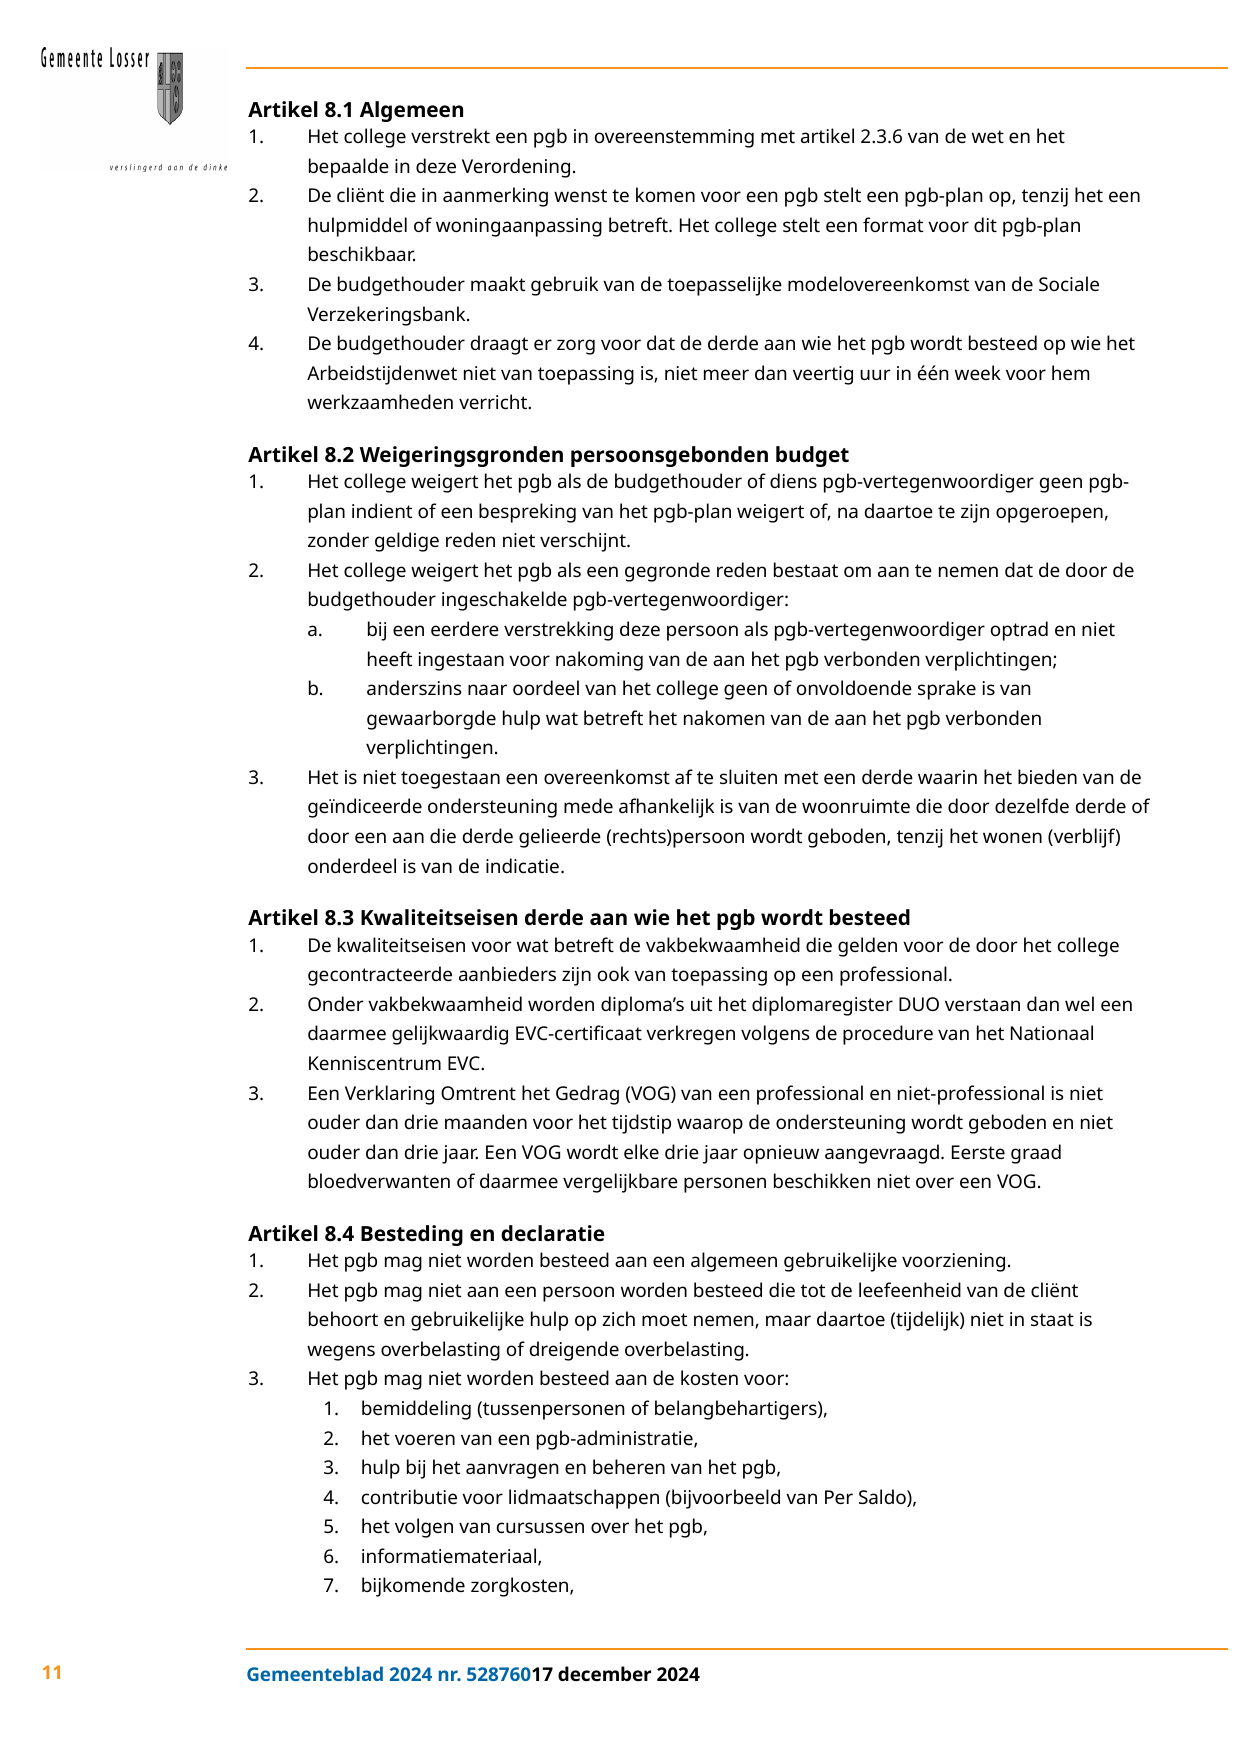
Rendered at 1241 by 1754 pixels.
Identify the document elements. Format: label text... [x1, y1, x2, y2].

list Het college weigert het pgb als de budgethouder of diens pgb-vertegenwoordiger geen pgb-plan indient of een bespreking van het pgb-plan weigert of, na daartoe te zijn opgeroepen, zonder geldige reden niet verschijnt. [248, 468, 1152, 553]
list bemiddeling (tussenpersonen of belangbehartigers), [323, 1395, 1152, 1421]
text Artikel 8.4 Besteding en declaratie [248, 1219, 1152, 1247]
list De budgethouder maakt gebruik van de toepasselijke modelovereenkomst van de Sociale Verzekeringsbank. [248, 271, 1152, 326]
list Het pgb mag niet aan een persoon worden besteed die tot de leefeenheid van de cliënt behoort en gebruikelijke hulp op zich moet nemen, maar daartoe (tijdelijk) niet in staat is wegens overbelasting of dreigende overbelasting. [248, 1277, 1152, 1362]
list Het pgb mag niet worden besteed aan een algemeen gebruikelijke voorziening. [248, 1247, 1152, 1273]
text Artikel 8.2 Weigeringsgronden persoonsgebonden budget [248, 440, 1152, 468]
list bij een eerdere verstrekking deze persoon als pgb-vertegenwoordiger optrad en niet heeft ingestaan voor nakoming van de aan het pgb verbonden verplichtingen; [307, 616, 1152, 672]
list anderszins naar oordeel van het college geen of onvoldoende sprake is van gewaarborgde hulp wat betreft het nakomen van de aan het pgb verbonden verplichtingen. [307, 675, 1152, 760]
list hulp bij het aanvragen en beheren van het pgb, [323, 1454, 1152, 1480]
list De kwaliteitseisen voor wat betreft de vakbekwaamheid die gelden voor de door het college gecontracteerde aanbieders zijn ook van toepassing op een professional. [248, 932, 1152, 987]
list het voeren van een pgb-administratie, [323, 1425, 1152, 1451]
list bijkomende zorgkosten, [323, 1573, 1152, 1598]
text Artikel 8.1 Algemeen [248, 95, 1152, 123]
list informatiemateriaal, [323, 1543, 1152, 1569]
list Onder vakbekwaamheid worden diploma’s uit het diplomaregister DUO verstaan dan wel een daarmee gelijkwaardig EVC-certificaat verkregen volgens de procedure van het Nationaal Kenniscentrum EVC. [248, 991, 1152, 1076]
picture [41, 47, 231, 172]
list het volgen van cursussen over het pgb, [323, 1513, 1152, 1539]
list De cliënt die in aanmerking wenst te komen voor een pgb stelt een pgb-plan op, tenzij het een hulpmiddel of woningaanpassing betreft. Het college stelt een format voor dit pgb-plan beschikbaar. [248, 182, 1152, 267]
list Het pgb mag niet worden besteed aan de kosten voor: [248, 1366, 1152, 1391]
text Artikel 8.3 Kwaliteitseisen derde aan wie het pgb wordt besteed [248, 903, 1152, 932]
list Het is niet toegestaan een overeenkomst af te sluiten met een derde waarin het bieden van de geïndiceerde ondersteuning mede afhankelijk is van de woonruimte die door dezelfde derde of door een aan die derde gelieerde (rechts)persoon wordt geboden, tenzij het wonen (verblijf) onderdeel is van de indicatie. [248, 764, 1152, 879]
list Het college verstrekt een pgb in overeenstemming met artikel 2.3.6 van de wet en het bepaalde in deze Verordening. [248, 123, 1152, 178]
list contributie voor lidmaatschappen (bijvoorbeeld van Per Saldo), [323, 1484, 1152, 1510]
list Een Verklaring Omtrent het Gedrag (VOG) van een professional en niet-professional is niet ouder dan drie maanden voor het tijdstip waarop de ondersteuning wordt geboden en niet ouder dan drie jaar. Een VOG wordt elke drie jaar opnieuw aangevraagd. Eerste graad bloedverwanten of daarmee vergelijkbare personen beschikken niet over een VOG. [248, 1080, 1152, 1194]
list De budgethouder draagt er zorg voor dat de derde aan wie het pgb wordt besteed op wie het Arbeidstijdenwet niet van toepassing is, niet meer dan veertig uur in één week voor hem werkzaamheden verricht. [248, 330, 1152, 415]
list Het college weigert het pgb als een gegronde reden bestaat om aan te nemen dat de door de budgethouder ingeschakelde pgb-vertegenwoordiger: [248, 557, 1152, 612]
